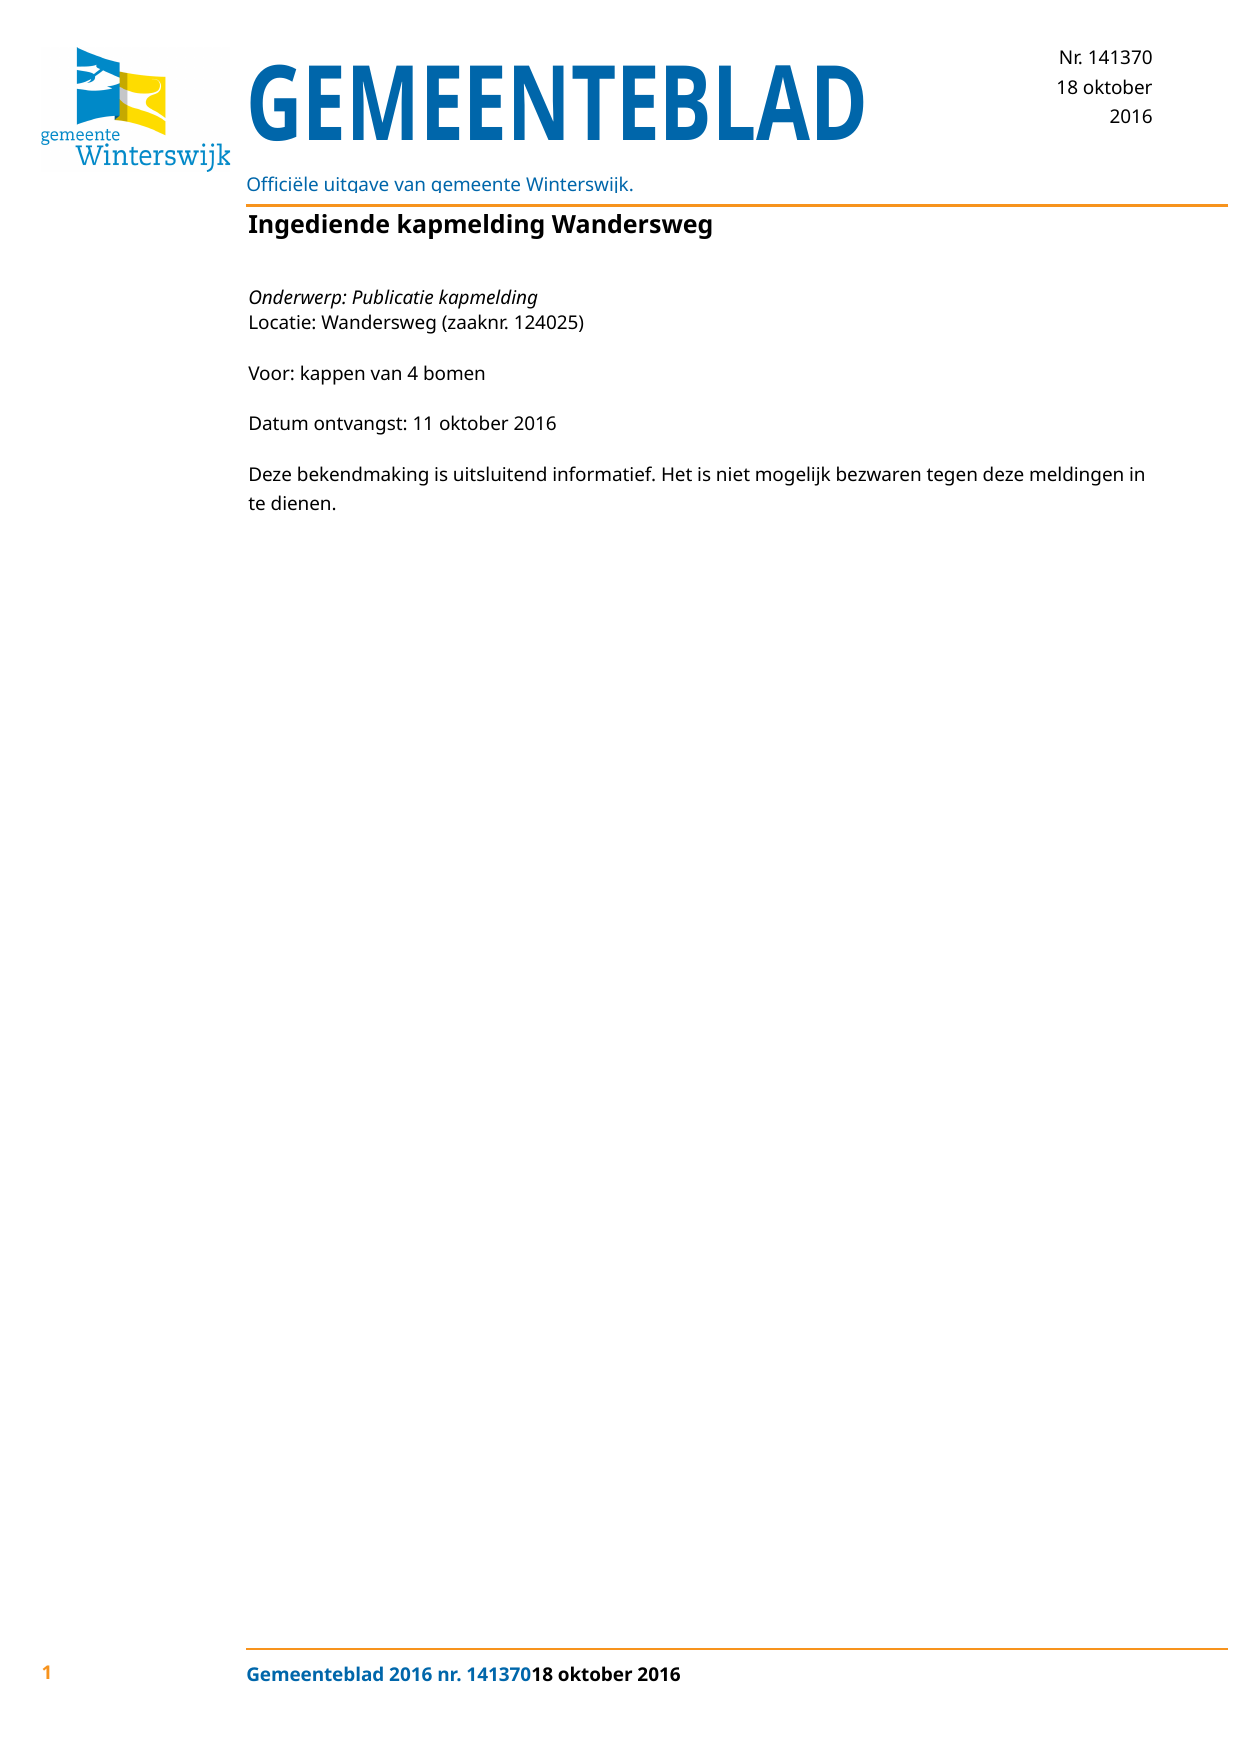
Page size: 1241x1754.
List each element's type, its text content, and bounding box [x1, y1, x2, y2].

picture [225, 153, 231, 162]
picture [41, 47, 231, 172]
text Deze bekendmaking is uitsluitend informatief. Het is niet mogelijk bezwaren tegen deze meldingen in te dienen. [248, 461, 1152, 516]
text Voor: kappen van 4 bomen [248, 360, 1152, 386]
text Datum ontvangst: 11 oktober 2016 [248, 410, 1152, 436]
text Onderwerp: Publicatie kapmelding [248, 284, 1152, 309]
text Locatie: Wandersweg (zaaknr. 124025) [248, 309, 1152, 335]
text Ingediende kapmelding Wandersweg [248, 207, 1152, 241]
